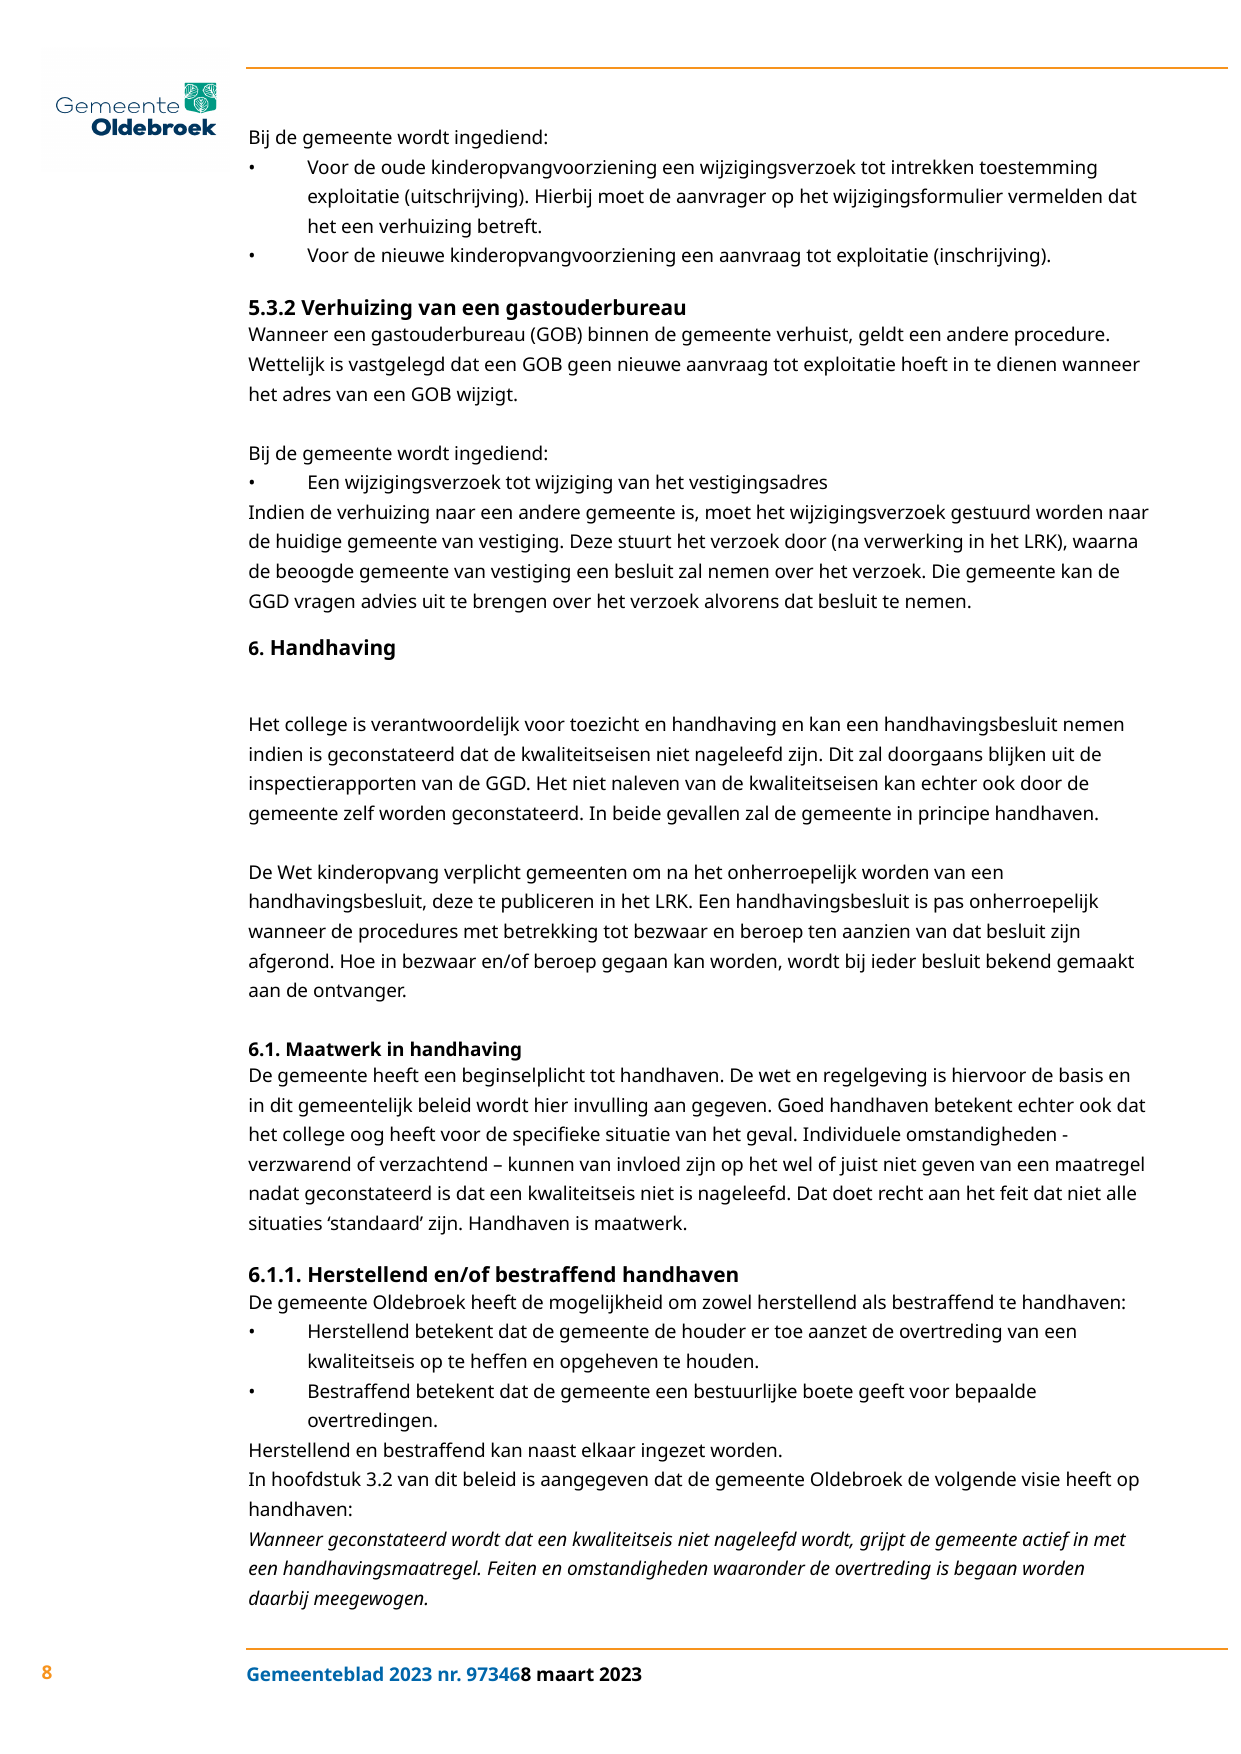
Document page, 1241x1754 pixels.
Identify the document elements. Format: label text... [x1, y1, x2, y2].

text De Wet kinderopvang verplicht gemeenten om na het onherroepelijk worden van een handhavingsbesluit, deze te publiceren in het LRK. Een handhavingsbesluit is pas onherroepelijk wanneer de procedures met betrekking tot bezwaar en beroep ten aanzien van dat besluit zijn afgerond. Hoe in bezwaar en/of beroep gegaan kan worden, wordt bij ieder besluit bekend gemaakt aan de ontvanger. [248, 859, 1152, 1003]
text In hoofdstuk 3.2 van dit beleid is aangegeven dat de gemeente Oldebroek de volgende visie heeft op handhaven: [248, 1467, 1152, 1522]
text 5.3.2 Verhuizing van een gastouderbureau [248, 293, 1152, 322]
text Bij de gemeente wordt ingediend: [248, 124, 1152, 150]
text Bij de gemeente wordt ingediend: [248, 440, 1152, 466]
text Het college is verantwoordelijk voor toezicht en handhaving en kan een handhavingsbesluit nemen indien is geconstateerd dat de kwaliteitseisen niet nageleefd zijn. Dit zal doorgaans blijken uit de inspectierapporten van de GGD. Het niet naleven van de kwaliteitseisen kan echter ook door de gemeente zelf worden geconstateerd. In beide gevallen zal de gemeente in principe handhaven. [248, 711, 1152, 826]
text Wanneer geconstateerd wordt dat een kwaliteitseis niet nageleefd wordt, grijpt de gemeente actief in met een handhavingsmaatregel. Feiten en omstandigheden waaronder de overtreding is begaan worden daarbij meegewogen. [248, 1526, 1152, 1611]
list Een wijzigingsverzoek tot wijziging van het vestigingsadres [248, 469, 1152, 495]
list Herstellend betekent dat de gemeente de houder er toe aanzet de overtreding van een kwaliteitseis op te heffen en opgeheven te houden. [248, 1319, 1152, 1374]
list Voor de nieuwe kinderopvangvoorziening een aanvraag tot exploitatie (inschrijving). [248, 243, 1152, 268]
text Wanneer een gastouderbureau (GOB) binnen de gemeente verhuist, geldt een andere procedure. Wettelijk is vastgelegd dat een GOB geen nieuwe aanvraag tot exploitatie hoeft in te dienen wanneer het adres van een GOB wijzigt. [248, 322, 1152, 406]
text 6.1.1. Herstellend en/of bestraffend handhaven [248, 1261, 1152, 1289]
list Bestraffend betekent dat de gemeente een bestuurlijke boete geeft voor bepaalde overtredingen. [248, 1378, 1152, 1433]
text 6. Handhaving [248, 633, 1152, 662]
text De gemeente heeft een beginselplicht tot handhaven. De wet en regelgeving is hiervoor de basis en in dit gemeentelijk beleid wordt hier invulling aan gegeven. Goed handhaven betekent echter ook dat het college oog heeft voor de specifieke situatie van het geval. Individuele omstandigheden - verzwarend of verzachtend – kunnen van invloed zijn op het wel of juist niet geven van een maatregel nadat geconstateerd is dat een kwaliteitseis niet is nageleefd. Dat doet recht aan het feit dat niet alle situaties ‘standaard’ zijn. Handhaven is maatwerk. [248, 1062, 1152, 1236]
text 6.1. Maatwerk in handhaving [248, 1037, 1152, 1062]
text Herstellend en bestraffend kan naast elkaar ingezet worden. [248, 1437, 1152, 1463]
text De gemeente Oldebroek heeft de mogelijkheid om zowel herstellend als bestraffend te handhaven: [248, 1289, 1152, 1315]
picture [41, 47, 231, 172]
list Voor de oude kinderopvangvoorziening een wijzigingsverzoek tot intrekken toestemming exploitatie (uitschrijving). Hierbij moet de aanvrager op het wijzigingsformulier vermelden dat het een verhuizing betreft. [248, 154, 1152, 239]
text Indien de verhuizing naar een andere gemeente is, moet het wijzigingsverzoek gestuurd worden naar de huidige gemeente van vestiging. Deze stuurt het verzoek door (na verwerking in het LRK), waarna de beoogde gemeente van vestiging een besluit zal nemen over het verzoek. Die gemeente kan de GGD vragen advies uit te brengen over het verzoek alvorens dat besluit te nemen. [248, 499, 1152, 613]
